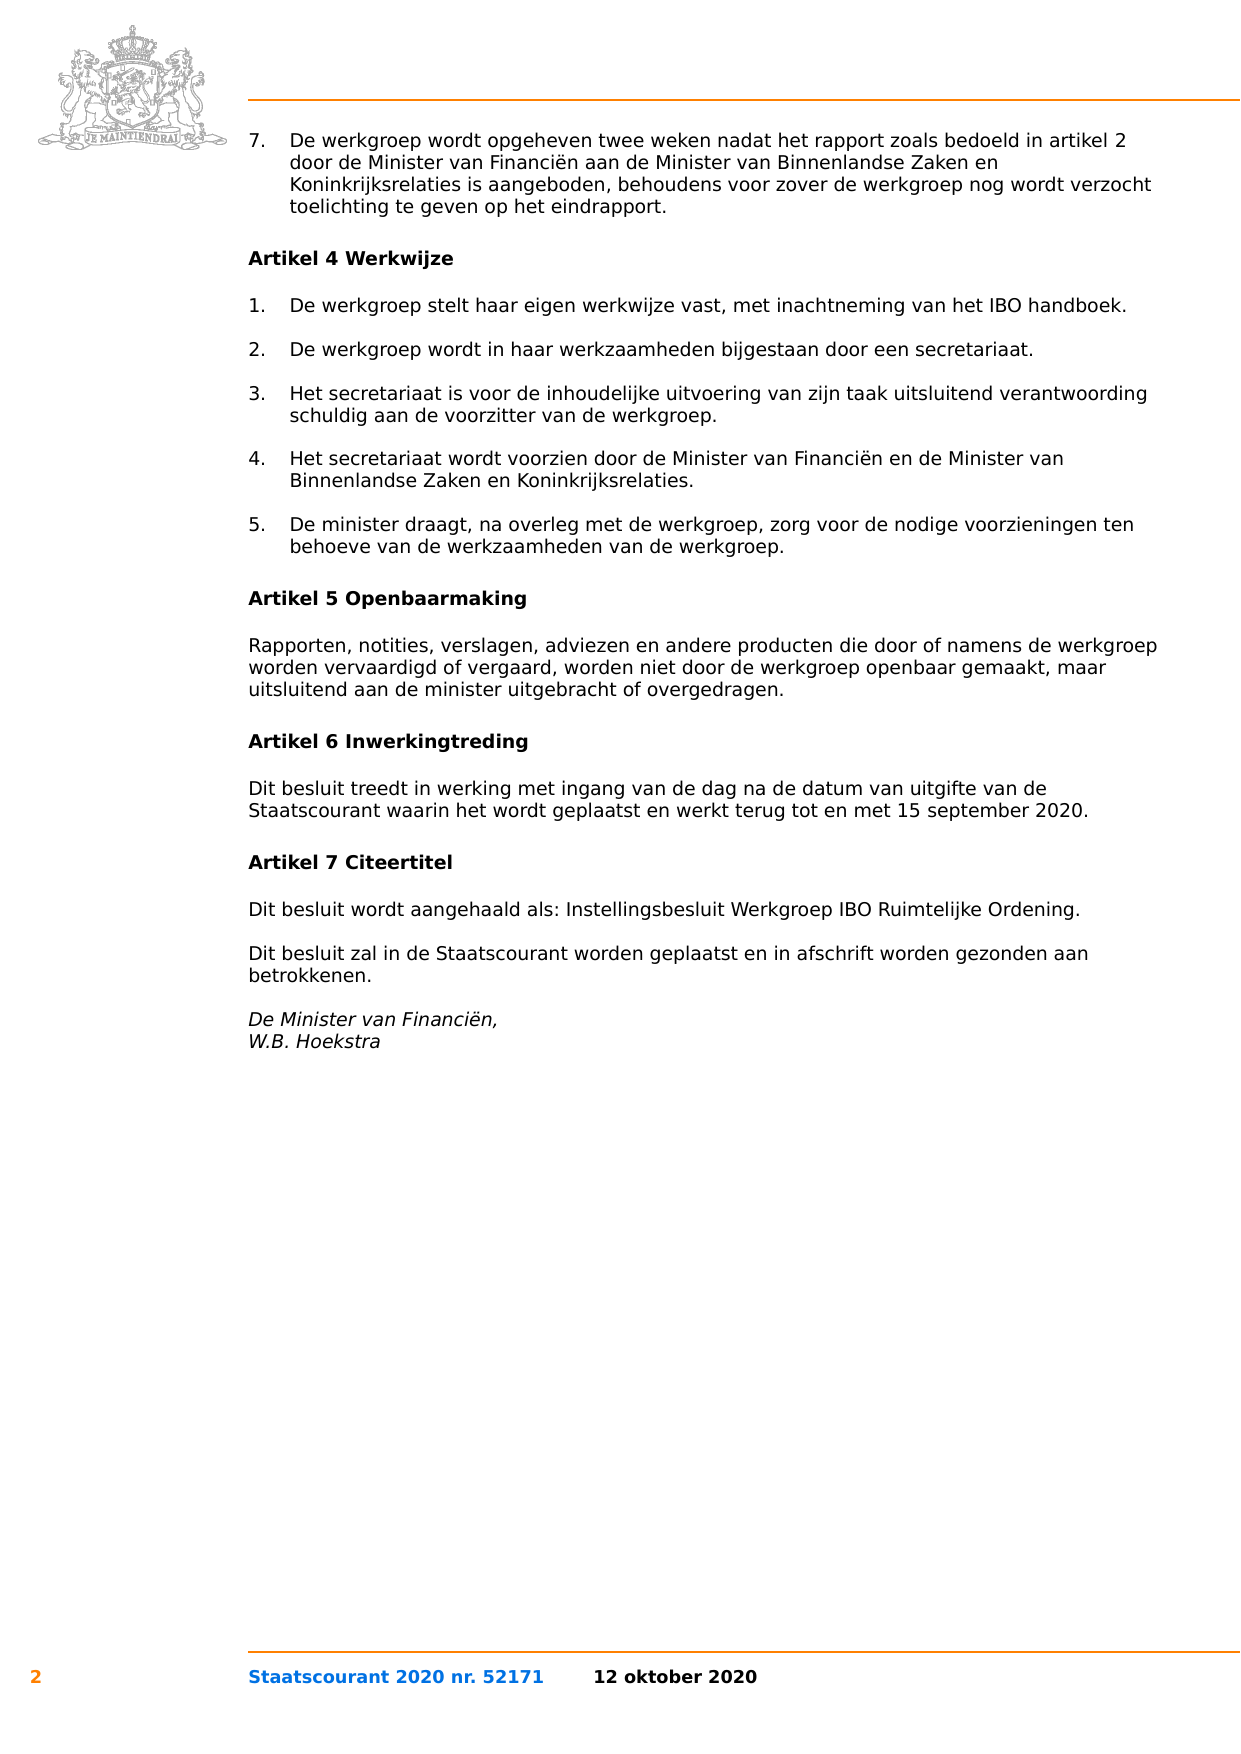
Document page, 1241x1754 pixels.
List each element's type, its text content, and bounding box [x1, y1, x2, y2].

text 5. De minister draagt, na overleg met de werkgroep, zorg voor de nodige voorzieningen ten behoeve van de werkzaamheden van de werkgroep. [248, 514, 1163, 558]
text 2. De werkgroep wordt in haar werkzaamheden bijgestaan door een secretariaat. [248, 339, 1163, 361]
text Dit besluit treedt in werking met ingang van de dag na de datum van uitgifte van de Staatscourant waarin het wordt geplaatst en werkt terug tot en met 15 september 2020. [248, 778, 1163, 822]
text 7. De werkgroep wordt opgeheven twee weken nadat het rapport zoals bedoeld in artikel 2 door de Minister van Financiën aan de Minister van Binnenlandse Zaken en Koninkrijksrelaties is aangeboden, behoudens voor zover de werkgroep nog wordt verzocht toelichting te geven op het eindrapport. [248, 130, 1163, 218]
text Dit besluit wordt aangehaald als: Instellingsbesluit Werkgroep IBO Ruimtelijke Ordening. [248, 899, 1163, 921]
text Dit besluit zal in de Staatscourant worden geplaatst en in afschrift worden gezonden aan betrokkenen. [248, 943, 1163, 987]
text 4. Het secretariaat wordt voorzien door de Minister van Financiën en de Minister van Binnenlandse Zaken en Koninkrijksrelaties. [248, 448, 1163, 492]
subtitle Artikel 6 Inwerkingtreding [248, 731, 1163, 753]
text 3. Het secretariaat is voor de inhoudelijke uitvoering van zijn taak uitsluitend verantwoording schuldig aan de voorzitter van de werkgroep. [248, 382, 1163, 426]
text 1. De werkgroep stelt haar eigen werkwijze vast, met inachtneming van het IBO handboek. [248, 295, 1163, 317]
text De Minister van Financiën, W.B. Hoekstra [248, 1009, 1163, 1053]
text Rapporten, notities, verslagen, adviezen en andere producten die door of namens de werkgroep worden vervaardigd of vergaard, worden niet door de werkgroep openbaar gemaakt, maar uitsluitend aan de minister uitgebracht of overgedragen. [248, 635, 1163, 701]
picture [38, 25, 227, 150]
subtitle Artikel 5 Openbaarmaking [248, 588, 1163, 610]
subtitle Artikel 7 Citeertitel [248, 852, 1163, 874]
subtitle Artikel 4 Werkwijze [248, 248, 1163, 270]
